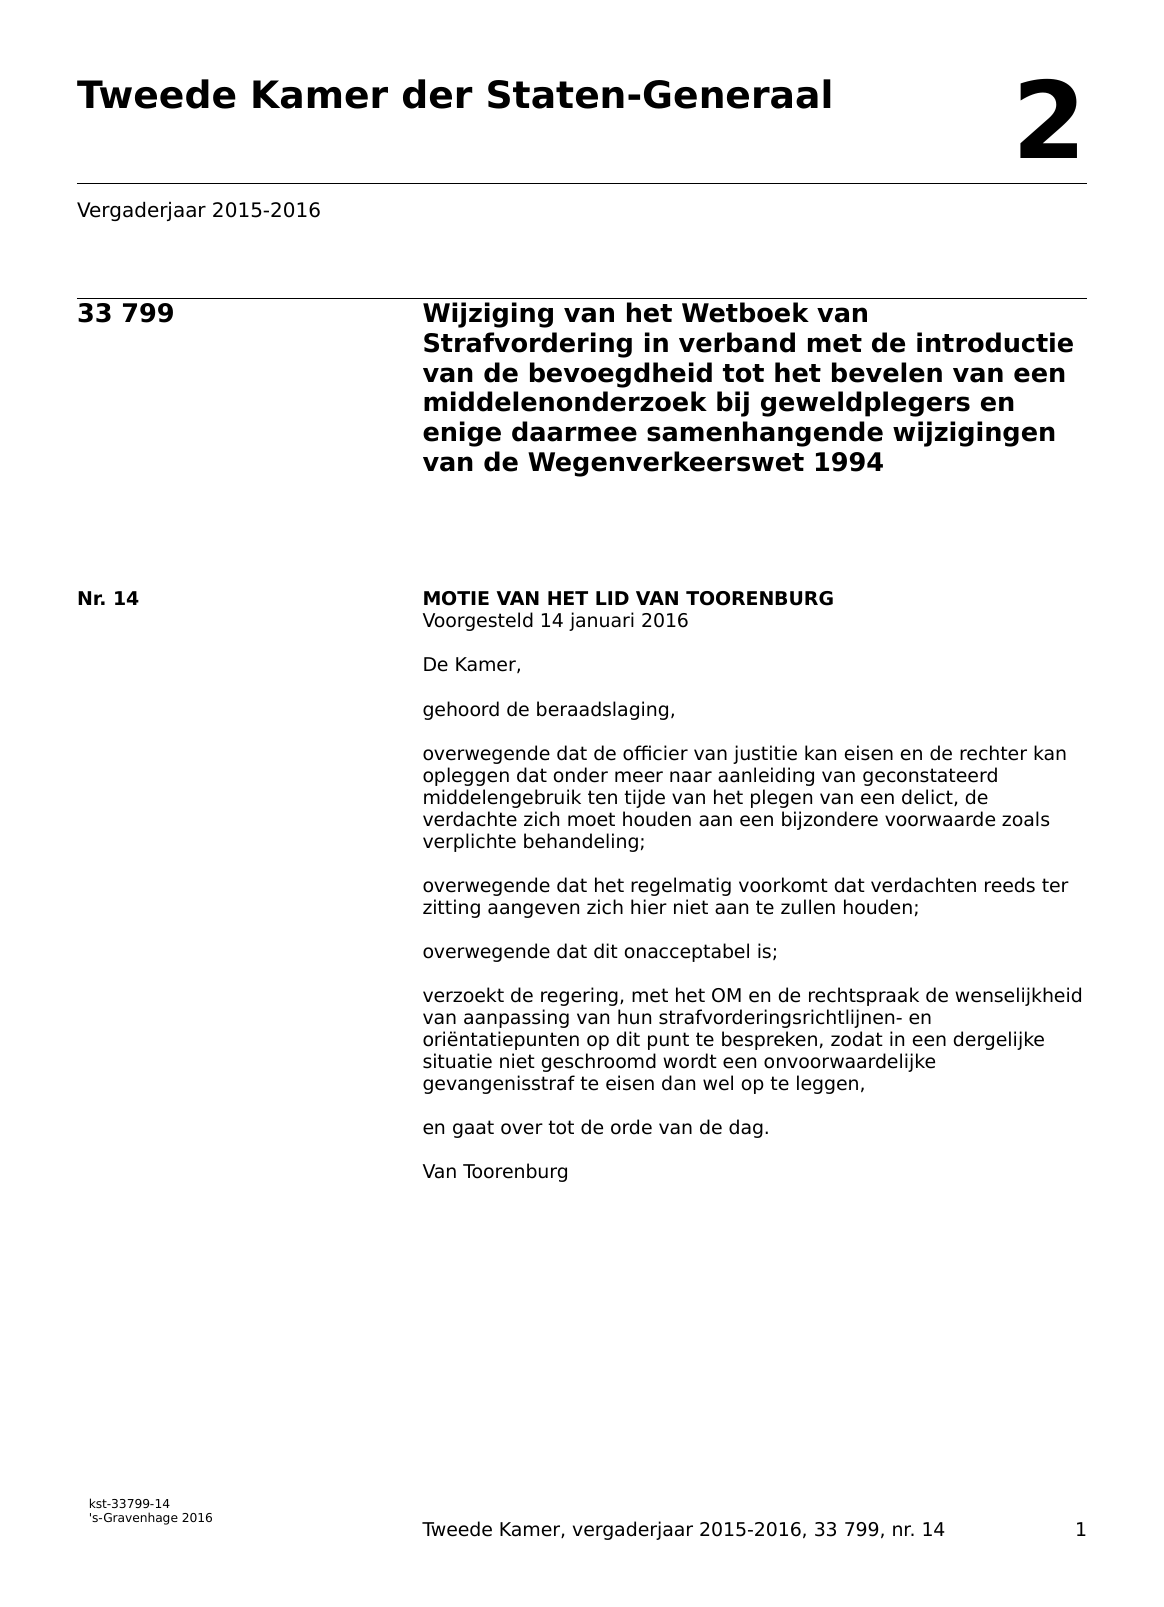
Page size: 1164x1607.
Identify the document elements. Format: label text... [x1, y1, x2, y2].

table_header Tweede Kamer der Staten-Generaal [77, 59, 886, 183]
table_cell Vergaderjaar 2015-2016 [77, 184, 1087, 298]
text en gaat over tot de orde van de dag. [422, 1117, 1087, 1139]
text De Kamer, [422, 654, 1087, 676]
text overwegende dat de officier van justitie kan eisen en de rechter kan opleggen dat onder meer naar aanleiding van geconstateerd middelengebruik ten tijde van het plegen van een delict, de verdachte zich moet houden aan een bijzondere voorwaarde zoals verplichte behandeling; [422, 743, 1087, 852]
table_header 2 [886, 59, 1087, 183]
text Voorgesteld 14 januari 2016 [422, 610, 1087, 632]
text kst-33799-14 [88, 1497, 323, 1511]
text gehoord de beraadslaging, [422, 698, 1087, 720]
subtitle Nr. 14 MOTIE VAN HET LID VAN TOORENBURG [77, 588, 1087, 610]
text verzoekt de regering, met het OM en de rechtspraak de wenselijkheid van aanpassing van hun strafvorderingsrichtlijnen- en oriëntatiepunten op dit punt te bespreken, zodat in een dergelijke situatie niet geschroomd wordt een onvoorwaardelijke gevangenisstraf te eisen dan wel op te leggen, [422, 985, 1087, 1095]
text overwegende dat het regelmatig voorkomt dat verdachten reeds ter zitting aangeven zich hier niet aan te zullen houden; [422, 875, 1087, 919]
subtitle 33 799 Wijziging van het Wetboek van Strafvordering in verband met de introductie van de bevoegdheid tot het bevelen van een middelenonderzoek bij geweldplegers en enige daarmee samenhangende wijzigingen van de Wegenverkeerswet 1994 [77, 299, 1087, 477]
text 's-Gravenhage 2016 [88, 1511, 323, 1525]
text Van Toorenburg [422, 1161, 1087, 1183]
text overwegende dat dit onacceptabel is; [422, 941, 1087, 963]
